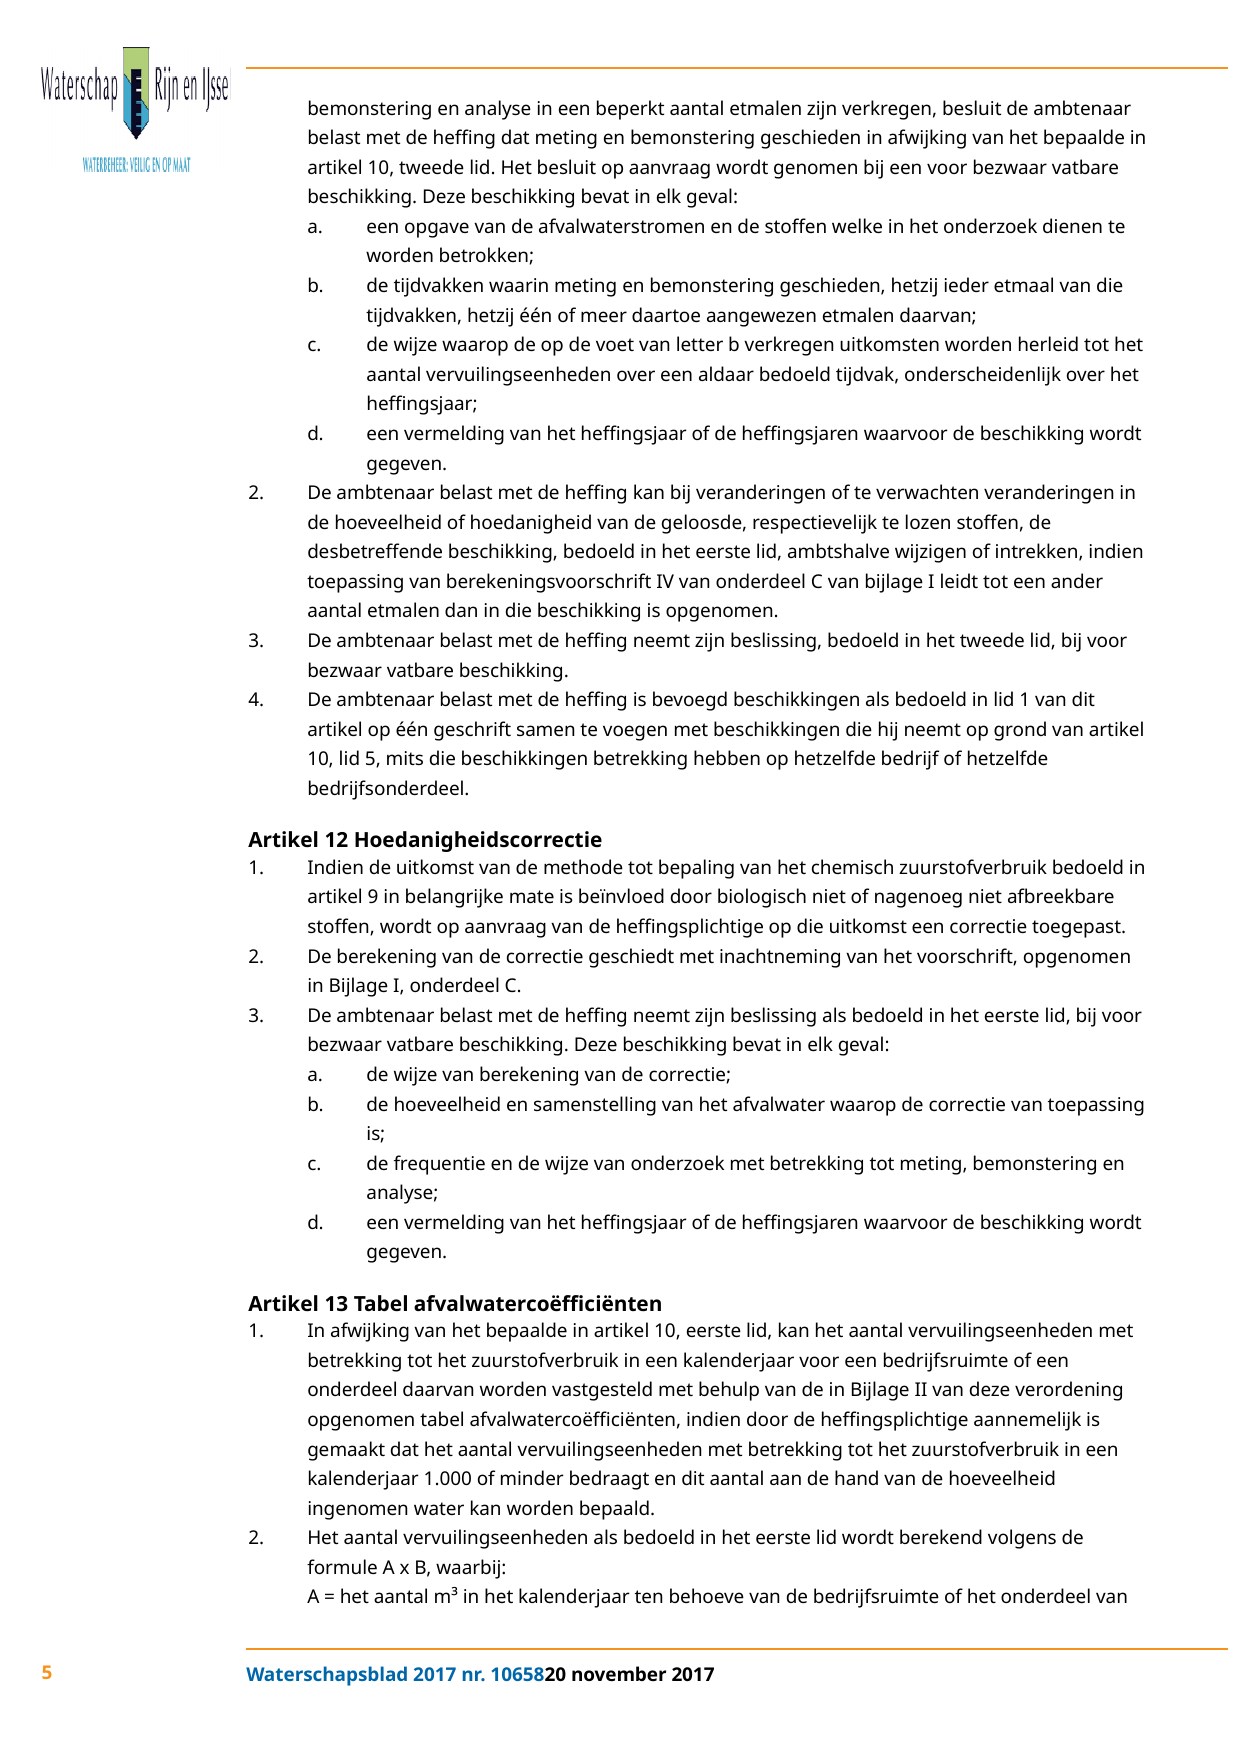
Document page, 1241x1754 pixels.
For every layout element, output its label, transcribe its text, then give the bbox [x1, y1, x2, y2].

picture [41, 47, 231, 172]
list De ambtenaar belast met de heffing neemt zijn beslissing, bedoeld in het tweede lid, bij voor bezwaar vatbare beschikking. [248, 627, 1152, 683]
text Artikel 13 Tabel afvalwatercoëfficiënten [248, 1289, 1152, 1317]
list A = het aantal m³ in het kalenderjaar ten behoeve van de bedrijfsruimte of het onderdeel van [248, 1584, 1152, 1609]
list een vermelding van het heffingsjaar of de heffingsjaren waarvoor de beschikking wordt gegeven. [307, 1209, 1152, 1264]
list de frequentie en de wijze van onderzoek met betrekking tot meting, bemonstering en analyse; [307, 1150, 1152, 1205]
list een opgave van de afvalwaterstromen en de stoffen welke in het onderzoek dienen te worden betrokken; [307, 213, 1152, 268]
list een vermelding van het heffingsjaar of de heffingsjaren waarvoor de beschikking wordt gegeven. [307, 420, 1152, 476]
list de wijze waarop de op de voet van letter b verkregen uitkomsten worden herleid tot het aantal vervuilingseenheden over een aldaar bedoeld tijdvak, onderscheidenlijk over het heffingsjaar; [307, 331, 1152, 416]
text Artikel 12 Hoedanigheidscorrectie [248, 826, 1152, 854]
list De berekening van de correctie geschiedt met inachtneming van het voorschrift, opgenomen in Bijlage I, onderdeel C. [248, 943, 1152, 998]
list De ambtenaar belast met de heffing is bevoegd beschikkingen als bedoeld in lid 1 van dit artikel op één geschrift samen te voegen met beschikkingen die hij neemt op grond van artikel 10, lid 5, mits die beschikkingen betrekking hebben op hetzelfde bedrijf of hetzelfde bedrijfsonderdeel. [248, 686, 1152, 801]
list de tijdvakken waarin meting en bemonstering geschieden, hetzij ieder etmaal van die tijdvakken, hetzij één of meer daartoe aangewezen etmalen daarvan; [307, 272, 1152, 328]
list De ambtenaar belast met de heffing kan bij veranderingen of te verwachten veranderingen in de hoeveelheid of hoedanigheid van de geloosde, respectievelijk te lozen stoffen, de desbetreffende beschikking, bedoeld in het eerste lid, ambtshalve wijzigen of intrekken, indien toepassing van berekeningsvoorschrift IV van onderdeel C van bijlage I leidt tot een ander aantal etmalen dan in die beschikking is opgenomen. [248, 479, 1152, 623]
list Indien de uitkomst van de methode tot bepaling van het chemisch zuurstofverbruik bedoeld in artikel 9 in belangrijke mate is beïnvloed door biologisch niet of nagenoeg niet afbreekbare stoffen, wordt op aanvraag van de heffingsplichtige op die uitkomst een correctie toegepast. [248, 854, 1152, 939]
list Het aantal vervuilingseenheden als bedoeld in het eerste lid wordt berekend volgens de formule A x B, waarbij: [248, 1524, 1152, 1580]
list de hoeveelheid en samenstelling van het afvalwater waarop de correctie van toepassing is; [307, 1091, 1152, 1146]
list de wijze van berekening van de correctie; [307, 1061, 1152, 1087]
list bemonstering en analyse in een beperkt aantal etmalen zijn verkregen, besluit de ambtenaar belast met de heffing dat meting en bemonstering geschieden in afwijking van het bepaalde in artikel 10, tweede lid. Het besluit op aanvraag wordt genomen bij een voor bezwaar vatbare beschikking. Deze beschikking bevat in elk geval: [248, 95, 1152, 209]
list In afwijking van het bepaalde in artikel 10, eerste lid, kan het aantal vervuilingseenheden met betrekking tot het zuurstofverbruik in een kalenderjaar voor een bedrijfsruimte of een onderdeel daarvan worden vastgesteld met behulp van de in Bijlage II van deze verordening opgenomen tabel afvalwatercoëfficiënten, indien door de heffingsplichtige aannemelijk is gemaakt dat het aantal vervuilingseenheden met betrekking tot het zuurstofverbruik in een kalenderjaar 1.000 of minder bedraagt en dit aantal aan de hand van de hoeveelheid ingenomen water kan worden bepaald. [248, 1317, 1152, 1521]
list De ambtenaar belast met de heffing neemt zijn beslissing als bedoeld in het eerste lid, bij voor bezwaar vatbare beschikking. Deze beschikking bevat in elk geval: [248, 1002, 1152, 1057]
